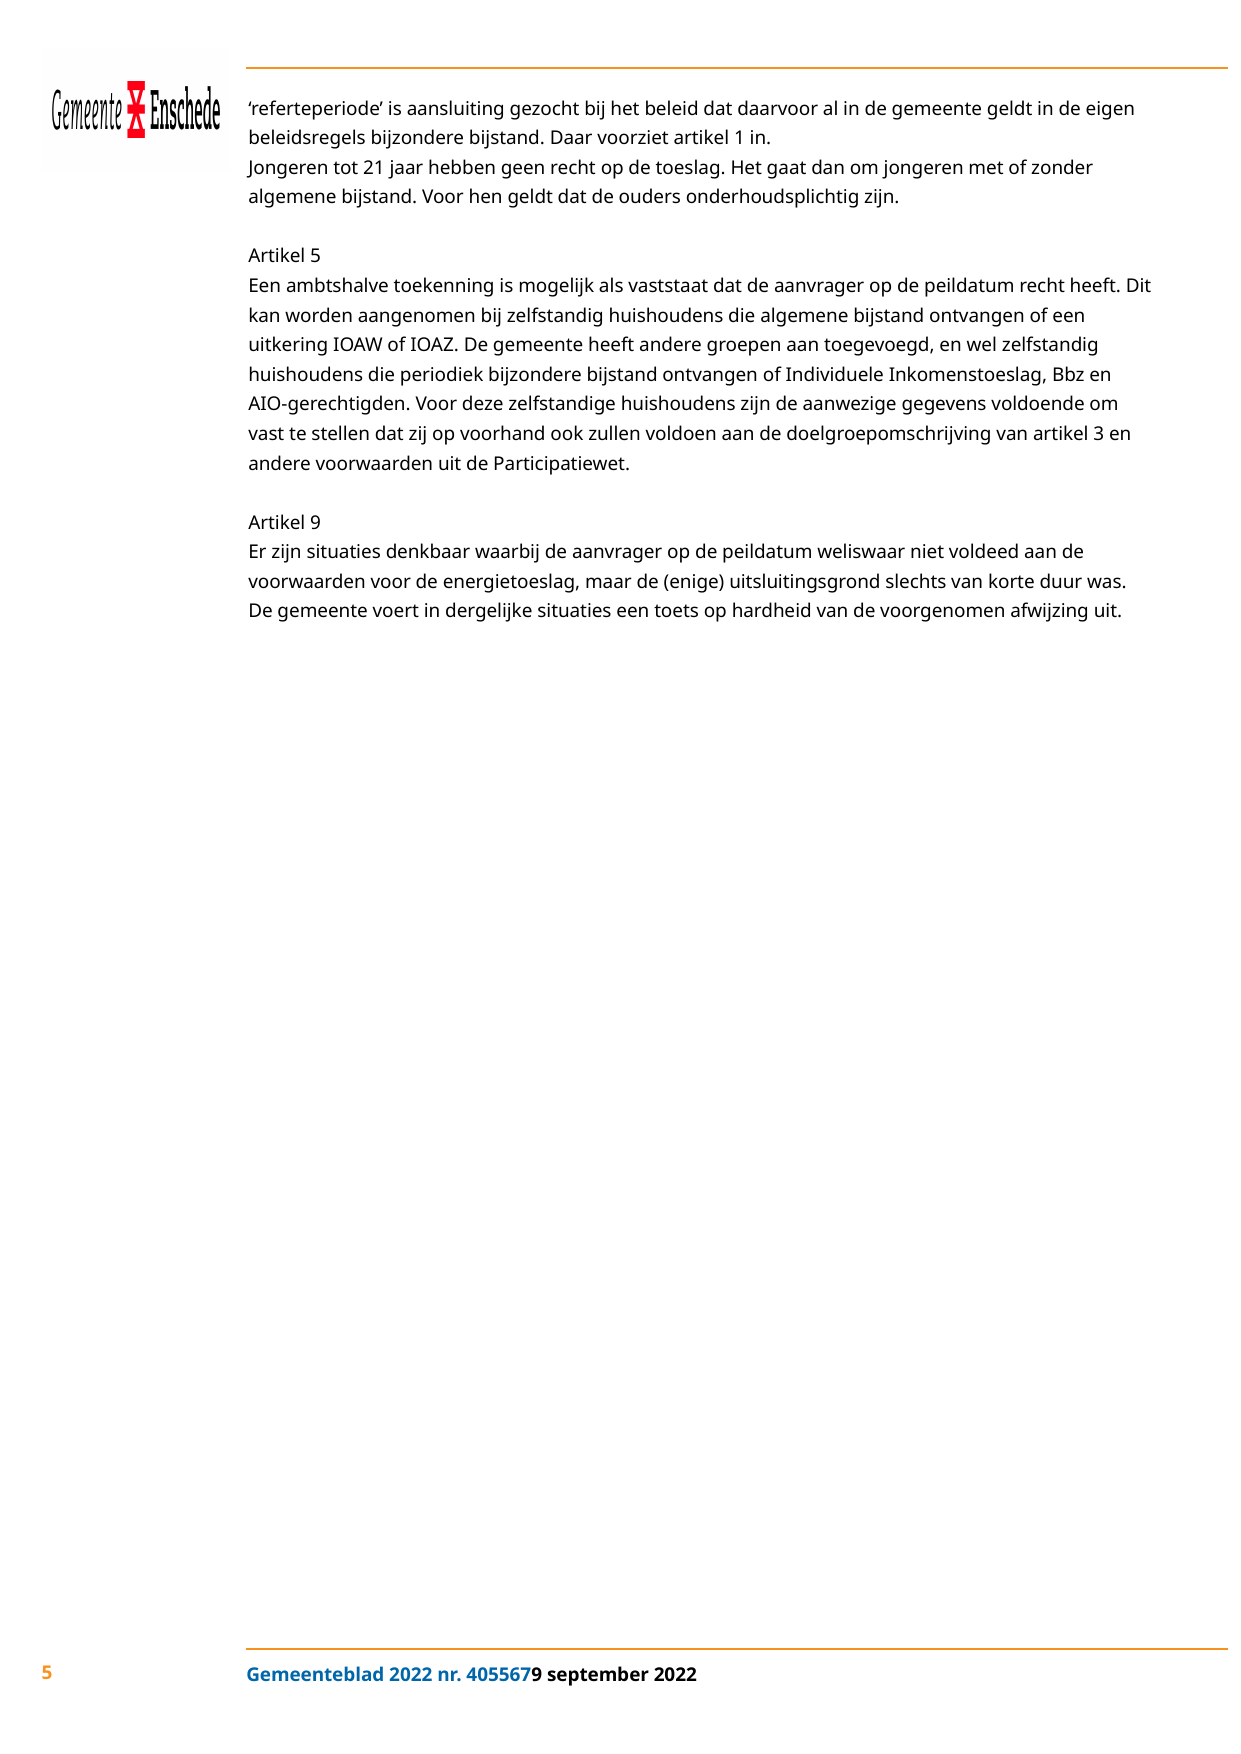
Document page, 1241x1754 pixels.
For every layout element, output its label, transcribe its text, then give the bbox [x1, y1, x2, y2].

picture [41, 47, 231, 172]
text Artikel 5 [248, 243, 1152, 268]
text Jongeren tot 21 jaar hebben geen recht op de toeslag. Het gaat dan om jongeren met of zonder algemene bijstand. Voor hen geldt dat de ouders onderhoudsplichtig zijn. [248, 154, 1152, 209]
text ‘referteperiode’ is aansluiting gezocht bij het beleid dat daarvoor al in de gemeente geldt in de eigen beleidsregels bijzondere bijstand. Daar voorziet artikel 1 in. [248, 95, 1152, 150]
text Er zijn situaties denkbaar waarbij de aanvrager op de peildatum weliswaar niet voldeed aan de voorwaarden voor de energietoeslag, maar de (enige) uitsluitingsgrond slechts van korte duur was. De gemeente voert in dergelijke situaties een toets op hardheid van de voorgenomen afwijzing uit. [248, 538, 1152, 623]
text Een ambtshalve toekenning is mogelijk als vaststaat dat de aanvrager op de peildatum recht heeft. Dit kan worden aangenomen bij zelfstandig huishoudens die algemene bijstand ontvangen of een uitkering IOAW of IOAZ. De gemeente heeft andere groepen aan toegevoegd, en wel zelfstandig huishoudens die periodiek bijzondere bijstand ontvangen of Individuele Inkomenstoeslag, Bbz en AIO-gerechtigden. Voor deze zelfstandige huishoudens zijn de aanwezige gegevens voldoende om vast te stellen dat zij op voorhand ook zullen voldoen aan de doelgroepomschrijving van artikel 3 en andere voorwaarden uit de Participatiewet. [248, 272, 1152, 476]
text Artikel 9 [248, 509, 1152, 535]
